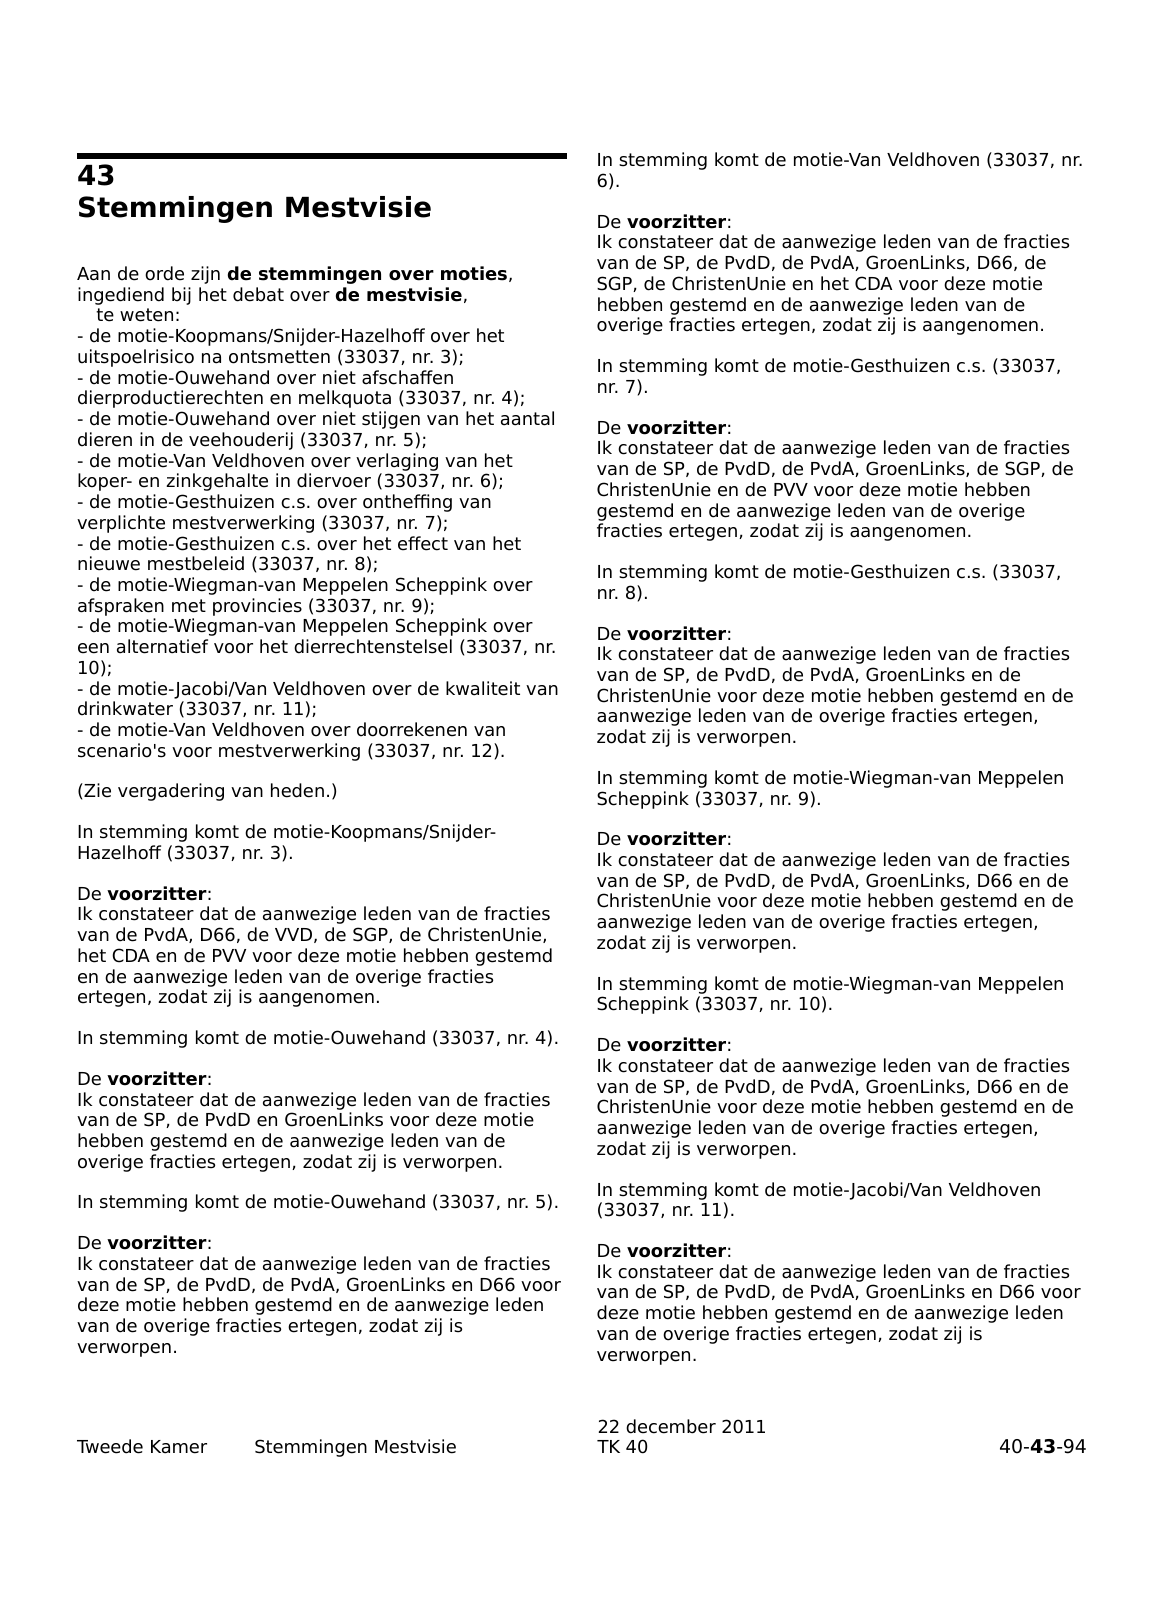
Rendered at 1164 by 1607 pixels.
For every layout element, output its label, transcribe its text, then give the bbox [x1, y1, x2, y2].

text Ik constateer dat de aanwezige leden van de fracties van de SP, de PvdD, de PvdA, GroenLinks, D66 en de ChristenUnie voor deze motie hebben gestemd en de aanwezige leden van de overige fracties ertegen, zodat zij is verworpen. [596, 1056, 1087, 1159]
text Ik constateer dat de aanwezige leden van de fracties van de SP, de PvdD, de PvdA, GroenLinks, D66, de SGP, de ChristenUnie en het CDA voor deze motie hebben gestemd en de aanwezige leden van de overige fracties ertegen, zodat zij is aangenomen. [596, 232, 1087, 336]
text te weten: [77, 305, 567, 326]
text Ik constateer dat de aanwezige leden van de fracties van de SP, de PvdD en GroenLinks voor deze motie hebben gestemd en de aanwezige leden van de overige fracties ertegen, zodat zij is verworpen. [77, 1089, 567, 1172]
text - de motie-Ouwehand over niet afschaffen dierproductierechten en melkquota (33037, nr. 4); [77, 367, 567, 409]
text Ik constateer dat de aanwezige leden van de fracties van de SP, de PvdD, de PvdA, GroenLinks en D66 voor deze motie hebben gestemd en de aanwezige leden van de overige fracties ertegen, zodat zij is verworpen. [77, 1254, 567, 1357]
text - de motie-Jacobi/Van Veldhoven over de kwaliteit van drinkwater (33037, nr. 11); [77, 678, 567, 720]
text De voorzitter: [596, 212, 1087, 232]
text De voorzitter: [596, 623, 1087, 644]
text De voorzitter: [77, 883, 567, 904]
text - de motie-Van Veldhoven over doorrekenen van scenario's voor mestverwerking (33037, nr. 12). [77, 720, 567, 761]
text In stemming komt de motie-Van Veldhoven (33037, nr. 6). [596, 150, 1087, 192]
text Aan de orde zijn de stemmingen over moties, ingediend bij het debat over de mestvisie, [77, 264, 567, 305]
text - de motie-Wiegman-van Meppelen Scheppink over een alternatief voor het dierrechtenstelsel (33037, nr. 10); [77, 616, 567, 678]
text In stemming komt de motie-Ouwehand (33037, nr. 5). [77, 1192, 567, 1213]
text De voorzitter: [596, 417, 1087, 438]
text De voorzitter: [596, 829, 1087, 850]
text In stemming komt de motie-Koopmans/Snijder-Hazelhoff (33037, nr. 3). [77, 822, 567, 863]
text De voorzitter: [596, 1035, 1087, 1056]
text De voorzitter: [77, 1233, 567, 1254]
text - de motie-Gesthuizen c.s. over ontheffing van verplichte mestverwerking (33037, nr. 7); [77, 492, 567, 533]
text (Zie vergadering van heden.) [77, 781, 567, 802]
text In stemming komt de motie-Gesthuizen c.s. (33037, nr. 8). [596, 562, 1087, 603]
title 43 Stemmingen Mestvisie [77, 159, 567, 224]
text In stemming komt de motie-Ouwehand (33037, nr. 4). [77, 1028, 567, 1049]
text In stemming komt de motie-Gesthuizen c.s. (33037, nr. 7). [596, 356, 1087, 397]
text Ik constateer dat de aanwezige leden van de fracties van de SP, de PvdD, de PvdA, GroenLinks en de ChristenUnie voor deze motie hebben gestemd en de aanwezige leden van de overige fracties ertegen, zodat zij is verworpen. [596, 644, 1087, 748]
text De voorzitter: [596, 1241, 1087, 1262]
text In stemming komt de motie-Wiegman-van Meppelen Scheppink (33037, nr. 9). [596, 768, 1087, 809]
text Ik constateer dat de aanwezige leden van de fracties van de SP, de PvdD, de PvdA, GroenLinks, de SGP, de ChristenUnie en de PVV voor deze motie hebben gestemd en de aanwezige leden van de overige fracties ertegen, zodat zij is aangenomen. [596, 438, 1087, 542]
text Ik constateer dat de aanwezige leden van de fracties van de SP, de PvdD, de PvdA, GroenLinks, D66 en de ChristenUnie voor deze motie hebben gestemd en de aanwezige leden van de overige fracties ertegen, zodat zij is verworpen. [596, 850, 1087, 953]
text De voorzitter: [77, 1069, 567, 1089]
text In stemming komt de motie-Jacobi/Van Veldhoven (33037, nr. 11). [596, 1179, 1087, 1221]
text In stemming komt de motie-Wiegman-van Meppelen Scheppink (33037, nr. 10). [596, 973, 1087, 1015]
text - de motie-Gesthuizen c.s. over het effect van het nieuwe mestbeleid (33037, nr. 8); [77, 533, 567, 575]
text Ik constateer dat de aanwezige leden van de fracties van de PvdA, D66, de VVD, de SGP, de ChristenUnie, het CDA en de PVV voor deze motie hebben gestemd en de aanwezige leden van de overige fracties ertegen, zodat zij is aangenomen. [77, 904, 567, 1008]
text - de motie-Van Veldhoven over verlaging van het koper- en zinkgehalte in diervoer (33037, nr. 6); [77, 450, 567, 492]
text - de motie-Ouwehand over niet stijgen van het aantal dieren in de veehouderij (33037, nr. 5); [77, 409, 567, 450]
text - de motie-Koopmans/Snijder-Hazelhoff over het uitspoelrisico na ontsmetten (33037, nr. 3); [77, 326, 567, 367]
text Ik constateer dat de aanwezige leden van de fracties van de SP, de PvdD, de PvdA, GroenLinks en D66 voor deze motie hebben gestemd en de aanwezige leden van de overige fracties ertegen, zodat zij is verworpen. [596, 1262, 1087, 1365]
text - de motie-Wiegman-van Meppelen Scheppink over afspraken met provincies (33037, nr. 9); [77, 575, 567, 616]
